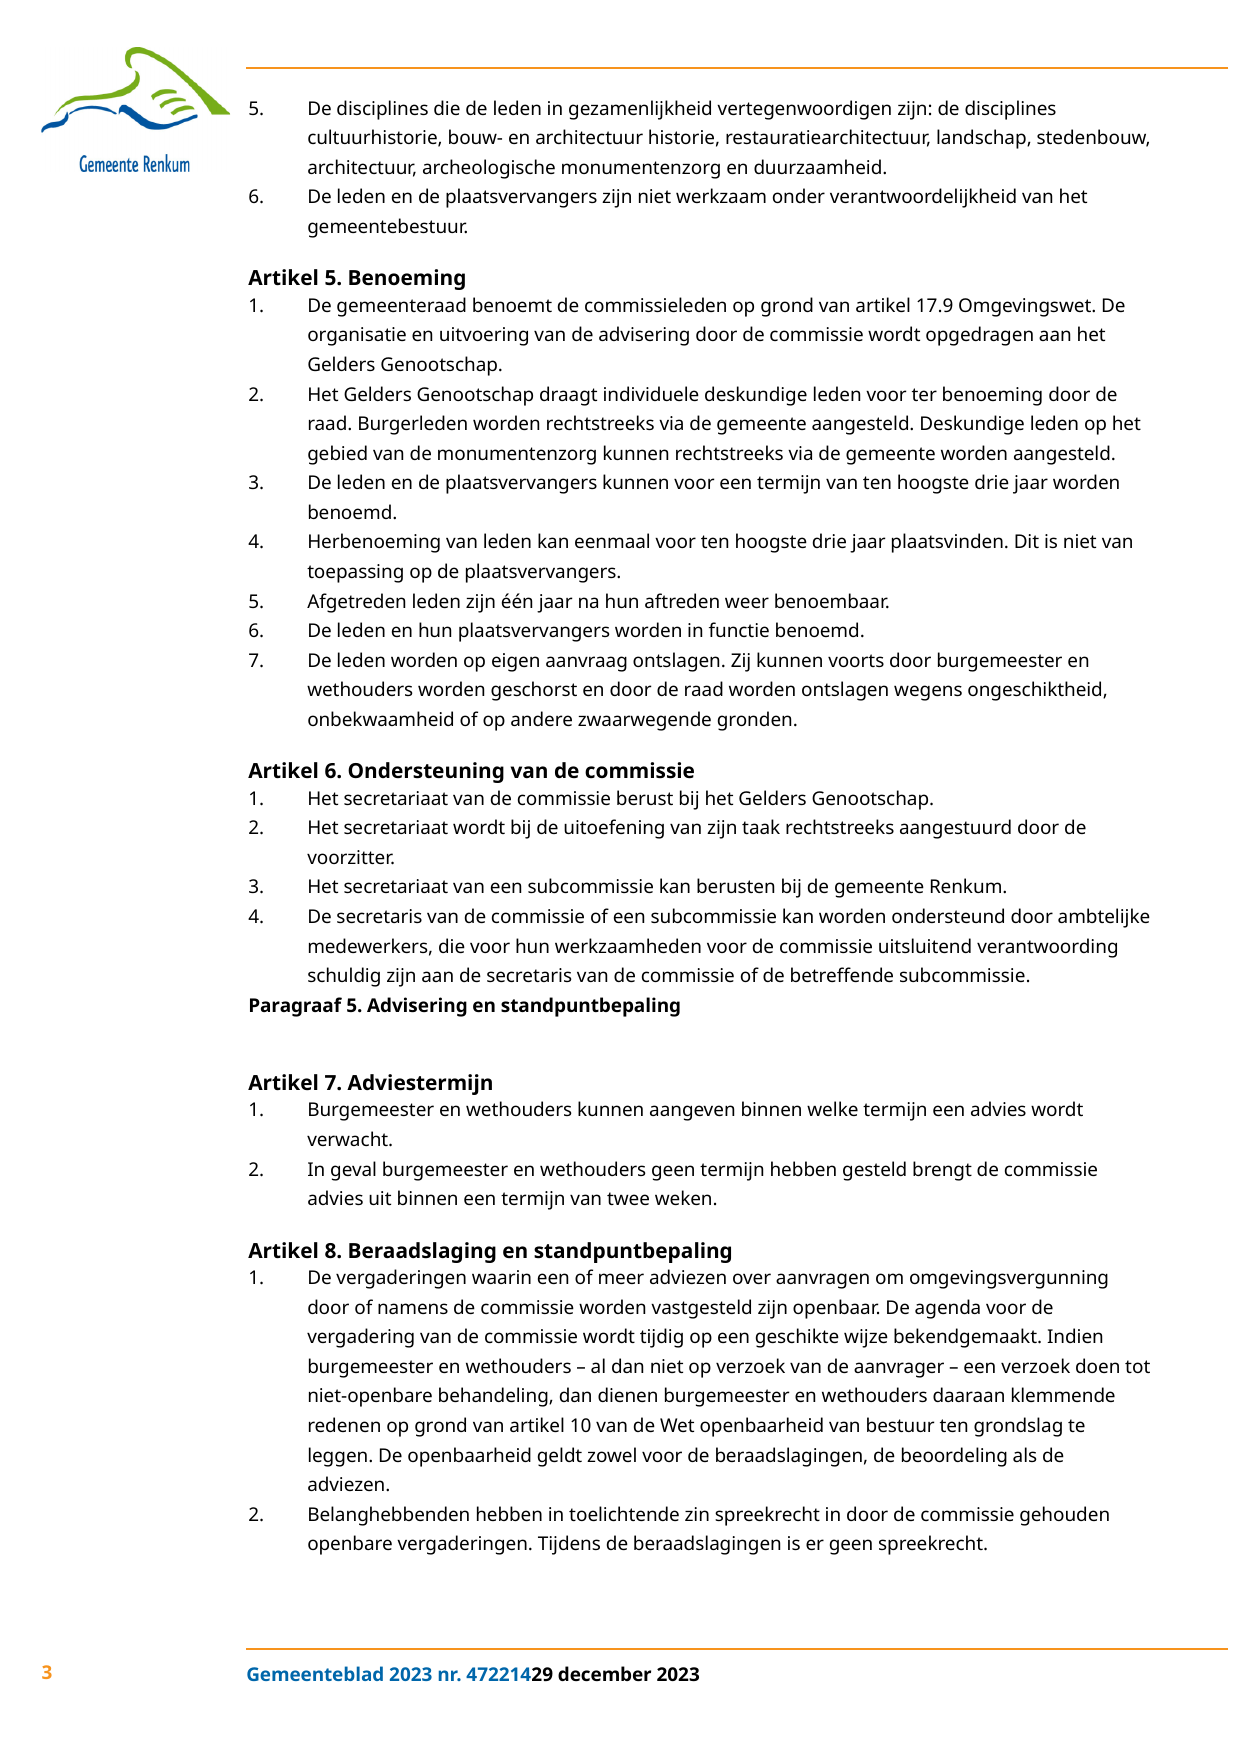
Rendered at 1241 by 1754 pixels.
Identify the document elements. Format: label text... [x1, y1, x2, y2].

list De vergaderingen waarin een of meer adviezen over aanvragen om omgevingsvergunning door of namens de commissie worden vastgesteld zijn openbaar. De agenda voor de vergadering van de commissie wordt tijdig op een geschikte wijze bekendgemaakt. Indien burgemeester en wethouders – al dan niet op verzoek van de aanvrager – een verzoek doen tot niet-openbare behandeling, dan dienen burgemeester en wethouders daaraan klemmende redenen op grond van artikel 10 van de Wet openbaarheid van bestuur ten grondslag te leggen. De openbaarheid geldt zowel voor de beraadslagingen, de beoordeling als de adviezen. [248, 1264, 1152, 1497]
list De leden en de plaatsvervangers zijn niet werkzaam onder verantwoordelijkheid van het gemeentebestuur. [248, 183, 1152, 239]
text Artikel 6. Ondersteuning van de commissie [248, 757, 1152, 785]
list De disciplines die de leden in gezamenlijkheid vertegenwoordigen zijn: de disciplines cultuurhistorie, bouw- en architectuur historie, restauratiearchitectuur, landschap, stedenbouw, architectuur, archeologische monumentenzorg en duurzaamheid. [248, 95, 1152, 180]
picture [41, 47, 231, 172]
list De leden en hun plaatsvervangers worden in functie benoemd. [248, 617, 1152, 643]
text Paragraaf 5. Advisering en standpuntbepaling [248, 992, 1152, 1018]
list Het secretariaat van de commissie berust bij het Gelders Genootschap. [248, 785, 1152, 811]
list Herbenoeming van leden kan eenmaal voor ten hoogste drie jaar plaatsvinden. Dit is niet van toepassing op de plaatsvervangers. [248, 529, 1152, 584]
list Burgemeester en wethouders kunnen aangeven binnen welke termijn een advies wordt verwacht. [248, 1097, 1152, 1152]
list Belanghebbenden hebben in toelichtende zin spreekrecht in door de commissie gehouden openbare vergaderingen. Tijdens de beraadslagingen is er geen spreekrecht. [248, 1501, 1152, 1556]
list De leden en de plaatsvervangers kunnen voor een termijn van ten hoogste drie jaar worden benoemd. [248, 469, 1152, 525]
list Het Gelders Genootschap draagt individuele deskundige leden voor ter benoeming door de raad. Burgerleden worden rechtstreeks via de gemeente aangesteld. Deskundige leden op het gebied van de monumentenzorg kunnen rechtstreeks via de gemeente worden aangesteld. [248, 381, 1152, 466]
list Afgetreden leden zijn één jaar na hun aftreden weer benoembaar. [248, 588, 1152, 613]
list De gemeenteraad benoemt de commissieleden op grond van artikel 17.9 Omgevingswet. De organisatie en uitvoering van de advisering door de commissie wordt opgedragen aan het Gelders Genootschap. [248, 292, 1152, 377]
list De secretaris van de commissie of een subcommissie kan worden ondersteund door ambtelijke medewerkers, die voor hun werkzaamheden voor de commissie uitsluitend verantwoording schuldig zijn aan de secretaris van de commissie of de betreffende subcommissie. [248, 903, 1152, 988]
text Artikel 8. Beraadslaging en standpuntbepaling [248, 1236, 1152, 1264]
list Het secretariaat wordt bij de uitoefening van zijn taak rechtstreeks aangestuurd door de voorzitter. [248, 814, 1152, 870]
list Het secretariaat van een subcommissie kan berusten bij de gemeente Renkum. [248, 874, 1152, 899]
list De leden worden op eigen aanvraag ontslagen. Zij kunnen voorts door burgemeester en wethouders worden geschorst en door de raad worden ontslagen wegens ongeschiktheid, onbekwaamheid of op andere zwaarwegende gronden. [248, 647, 1152, 732]
list In geval burgemeester en wethouders geen termijn hebben gesteld brengt de commissie advies uit binnen een termijn van twee weken. [248, 1156, 1152, 1211]
text Artikel 5. Benoeming [248, 263, 1152, 292]
text Artikel 7. Adviestermijn [248, 1068, 1152, 1097]
